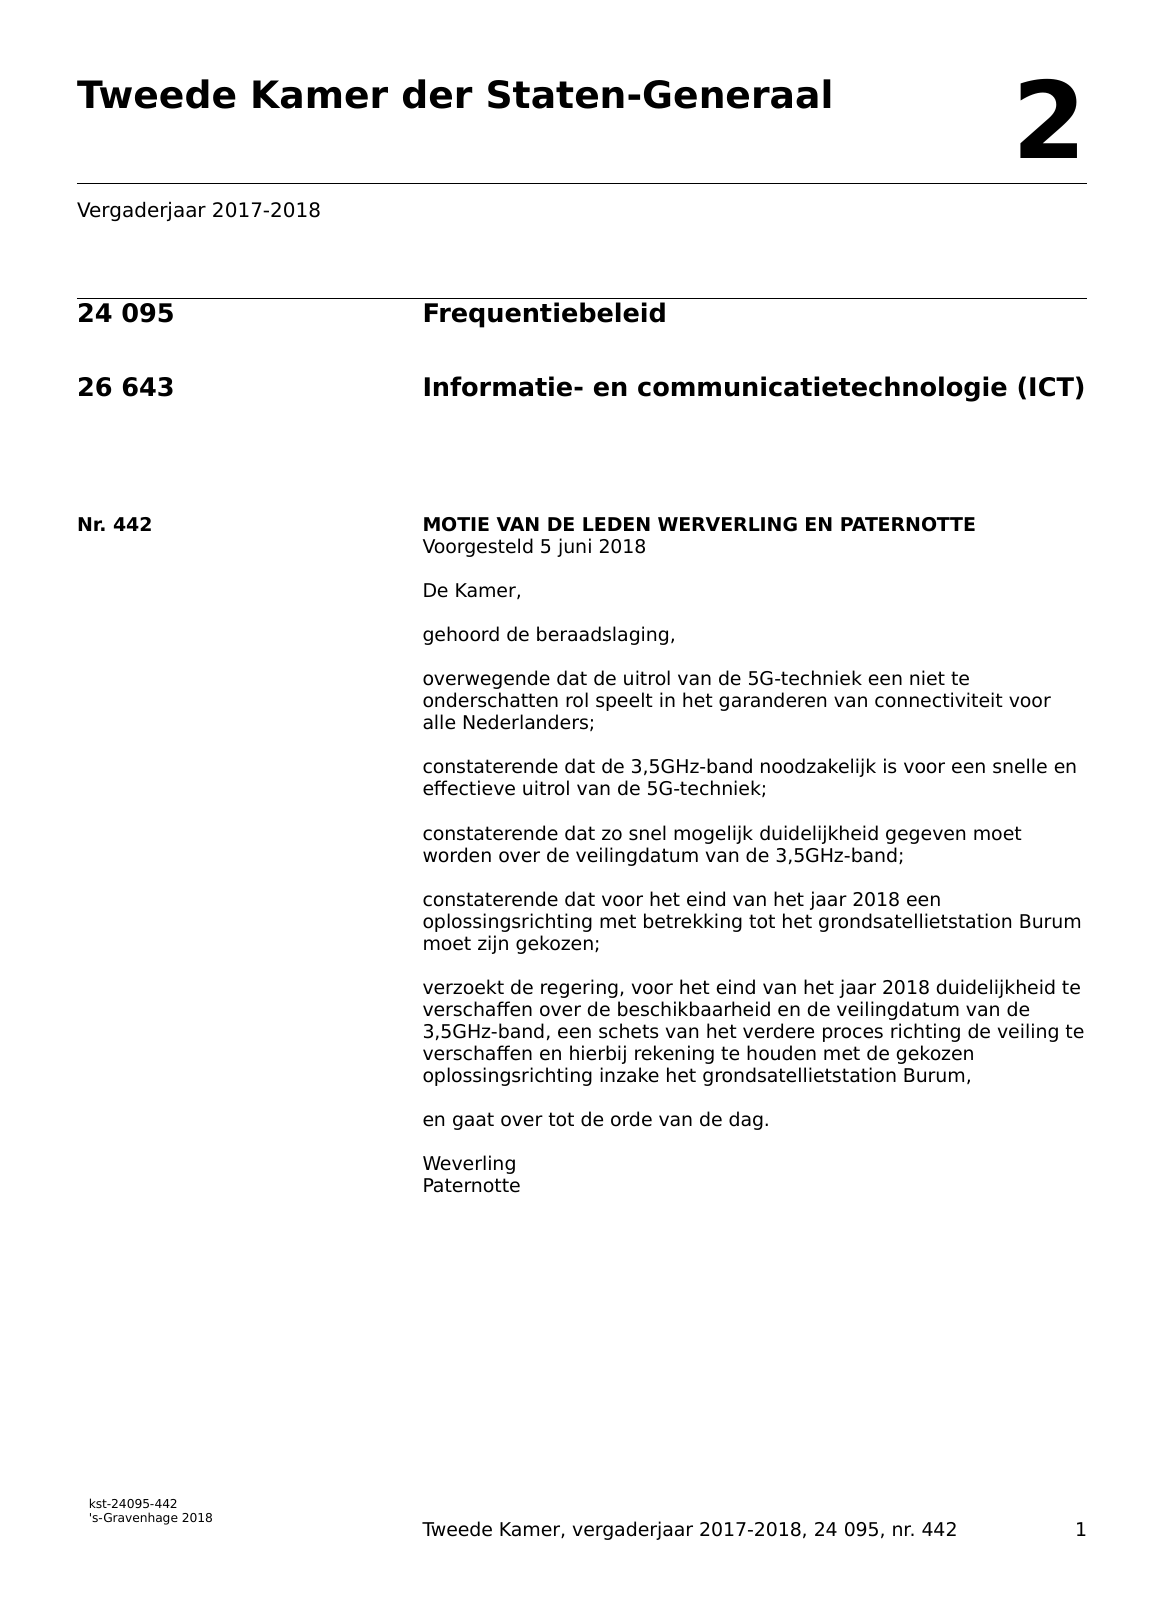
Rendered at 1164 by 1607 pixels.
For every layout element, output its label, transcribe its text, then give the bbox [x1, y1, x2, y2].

text constaterende dat de 3,5GHz-band noodzakelijk is voor een snelle en effectieve uitrol van de 5G-techniek; [422, 756, 1087, 800]
text constaterende dat zo snel mogelijk duidelijkheid gegeven moet worden over de veilingdatum van de 3,5GHz-band; [422, 822, 1087, 866]
text De Kamer, [422, 580, 1087, 602]
text Voorgesteld 5 juni 2018 [422, 536, 1087, 558]
subtitle 24 095 Frequentiebeleid [77, 299, 1087, 329]
subtitle 26 643 Informatie- en communicatietechnologie (ICT) [77, 373, 1087, 403]
text Paternotte [422, 1175, 1087, 1197]
text en gaat over tot de orde van de dag. [422, 1109, 1087, 1131]
subtitle Nr. 442 MOTIE VAN DE LEDEN WERVERLING EN PATERNOTTE [77, 514, 1087, 536]
table_header 2 [886, 59, 1087, 183]
text Weverling [422, 1153, 1087, 1175]
text verzoekt de regering, voor het eind van het jaar 2018 duidelijkheid te verschaffen over de beschikbaarheid en de veilingdatum van de 3,5GHz-band, een schets van het verdere proces richting de veiling te verschaffen en hierbij rekening te houden met de gekozen oplossingsrichting inzake het grondsatellietstation Burum, [422, 977, 1087, 1087]
text gehoord de beraadslaging, [422, 624, 1087, 646]
table_header Tweede Kamer der Staten-Generaal [77, 59, 886, 183]
text kst-24095-442 [88, 1497, 323, 1511]
text constaterende dat voor het eind van het jaar 2018 een oplossingsrichting met betrekking tot het grondsatellietstation Burum moet zijn gekozen; [422, 889, 1087, 954]
text 's-Gravenhage 2018 [88, 1511, 323, 1525]
text overwegende dat de uitrol van de 5G-techniek een niet te onderschatten rol speelt in het garanderen van connectiviteit voor alle Nederlanders; [422, 668, 1087, 734]
table_cell Vergaderjaar 2017-2018 [77, 184, 1087, 298]
